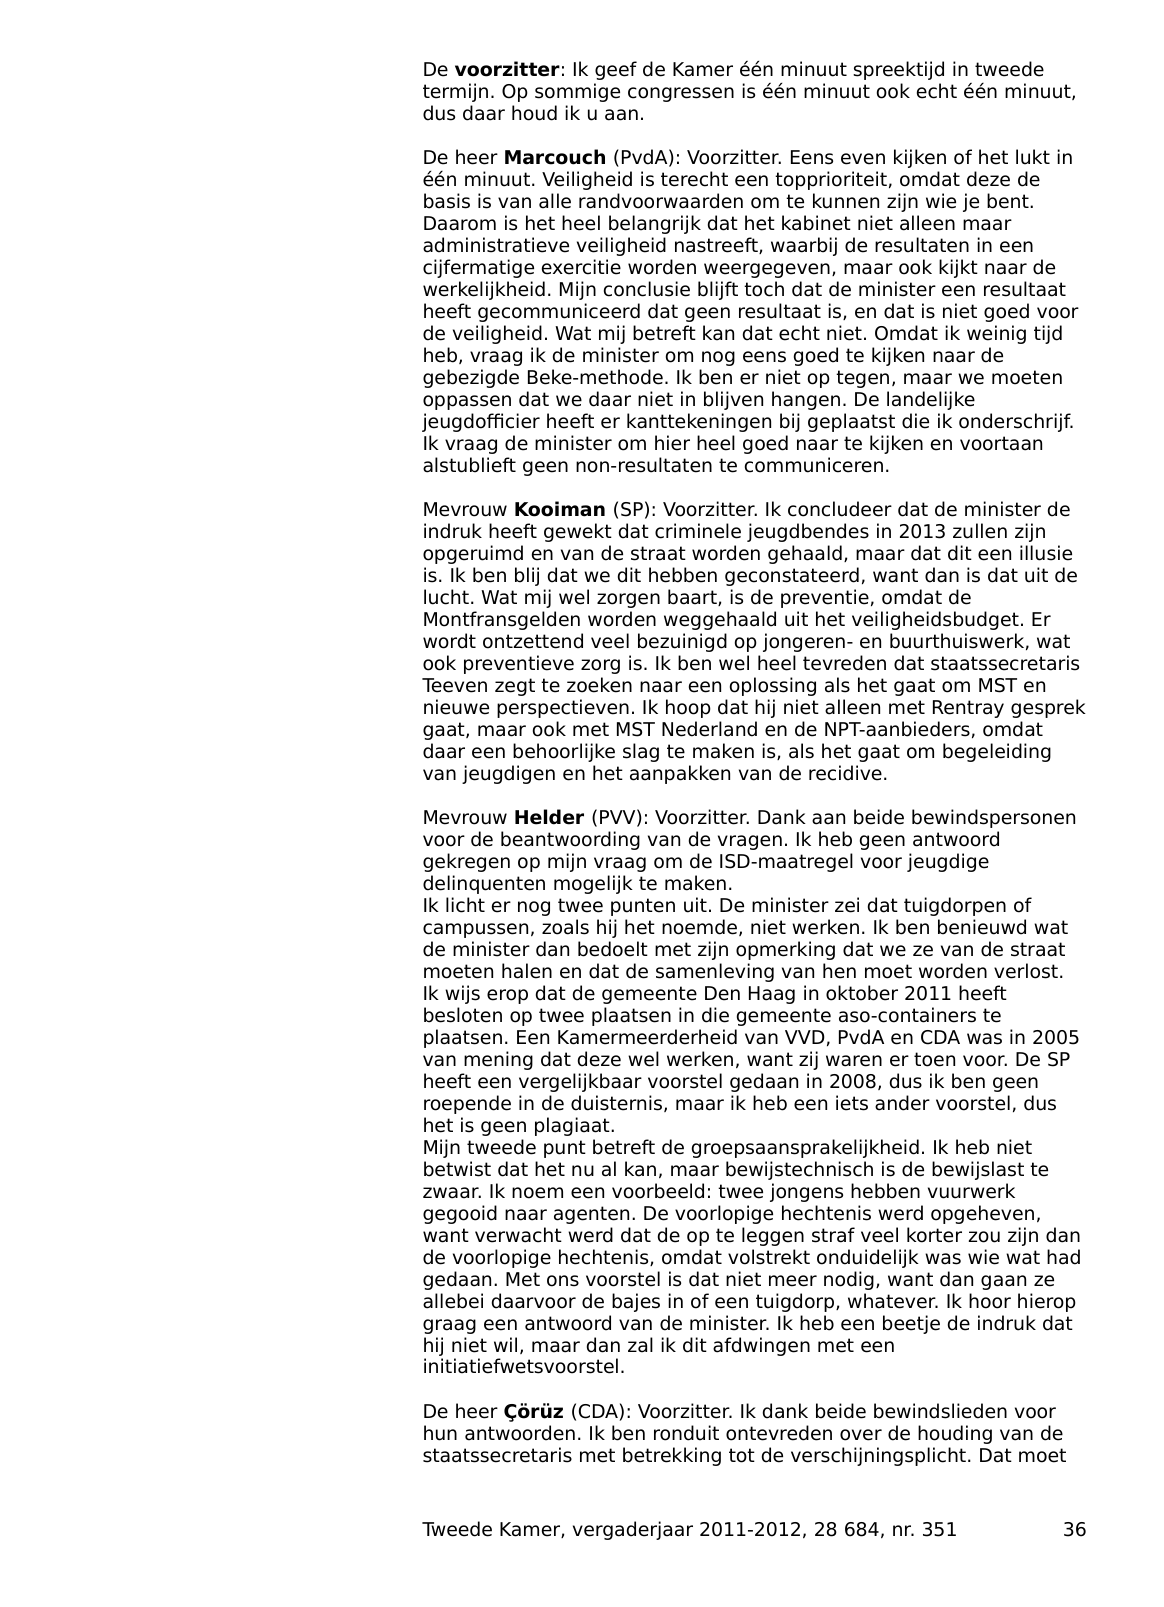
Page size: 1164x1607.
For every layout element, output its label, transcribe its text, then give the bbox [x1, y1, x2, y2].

text De heer Marcouch (PvdA): Voorzitter. Eens even kijken of het lukt in één minuut. Veiligheid is terecht een topprioriteit, omdat deze de basis is van alle randvoorwaarden om te kunnen zijn wie je bent. Daarom is het heel belangrijk dat het kabinet niet alleen maar administratieve veiligheid nastreeft, waarbij de resultaten in een cijfermatige exercitie worden weergegeven, maar ook kijkt naar de werkelijkheid. Mijn conclusie blijft toch dat de minister een resultaat heeft gecommuniceerd dat geen resultaat is, en dat is niet goed voor de veiligheid. Wat mij betreft kan dat echt niet. Omdat ik weinig tijd heb, vraag ik de minister om nog eens goed te kijken naar de gebezigde Beke-methode. Ik ben er niet op tegen, maar we moeten oppassen dat we daar niet in blijven hangen. De landelijke jeugdofficier heeft er kanttekeningen bij geplaatst die ik onderschrijf. Ik vraag de minister om hier heel goed naar te kijken en voortaan alstublieft geen non-resultaten te communiceren. [422, 147, 1087, 477]
text Mevrouw Helder (PVV): Voorzitter. Dank aan beide bewindspersonen voor de beantwoording van de vragen. Ik heb geen antwoord gekregen op mijn vraag om de ISD-maatregel voor jeugdige delinquenten mogelijk te maken. [422, 807, 1087, 895]
text Mevrouw Kooiman (SP): Voorzitter. Ik concludeer dat de minister de indruk heeft gewekt dat criminele jeugdbendes in 2013 zullen zijn opgeruimd en van de straat worden gehaald, maar dat dit een illusie is. Ik ben blij dat we dit hebben geconstateerd, want dan is dat uit de lucht. Wat mij wel zorgen baart, is de preventie, omdat de Montfransgelden worden weggehaald uit het veiligheidsbudget. Er wordt ontzettend veel bezuinigd op jongeren- en buurthuiswerk, wat ook preventieve zorg is. Ik ben wel heel tevreden dat staatssecretaris Teeven zegt te zoeken naar een oplossing als het gaat om MST en nieuwe perspectieven. Ik hoop dat hij niet alleen met Rentray gesprek gaat, maar ook met MST Nederland en de NPT-aanbieders, omdat daar een behoorlijke slag te maken is, als het gaat om begeleiding van jeugdigen en het aanpakken van de recidive. [422, 499, 1087, 785]
text De voorzitter: Ik geef de Kamer één minuut spreektijd in tweede termijn. Op sommige congressen is één minuut ook echt één minuut, dus daar houd ik u aan. [422, 59, 1087, 125]
text De heer Çörüz (CDA): Voorzitter. Ik dank beide bewindslieden voor hun antwoorden. Ik ben ronduit ontevreden over de houding van de staatssecretaris met betrekking tot de verschijningsplicht. Dat moet [422, 1401, 1087, 1467]
text Mijn tweede punt betreft de groepsaansprakelijkheid. Ik heb niet betwist dat het nu al kan, maar bewijstechnisch is de bewijslast te zwaar. Ik noem een voorbeeld: twee jongens hebben vuurwerk gegooid naar agenten. De voorlopige hechtenis werd opgeheven, want verwacht werd dat de op te leggen straf veel korter zou zijn dan de voorlopige hechtenis, omdat volstrekt onduidelijk was wie wat had gedaan. Met ons voorstel is dat niet meer nodig, want dan gaan ze allebei daarvoor de bajes in of een tuigdorp, whatever. Ik hoor hierop graag een antwoord van de minister. Ik heb een beetje de indruk dat hij niet wil, maar dan zal ik dit afdwingen met een initiatiefwetsvoorstel. [422, 1137, 1087, 1378]
text Ik licht er nog twee punten uit. De minister zei dat tuigdorpen of campussen, zoals hij het noemde, niet werken. Ik ben benieuwd wat de minister dan bedoelt met zijn opmerking dat we ze van de straat moeten halen en dat de samenleving van hen moet worden verlost. Ik wijs erop dat de gemeente Den Haag in oktober 2011 heeft besloten op twee plaatsen in die gemeente aso-containers te plaatsen. Een Kamermeerderheid van VVD, PvdA en CDA was in 2005 van mening dat deze wel werken, want zij waren er toen voor. De SP heeft een vergelijkbaar voorstel gedaan in 2008, dus ik ben geen roepende in de duisternis, maar ik heb een iets ander voorstel, dus het is geen plagiaat. [422, 895, 1087, 1137]
